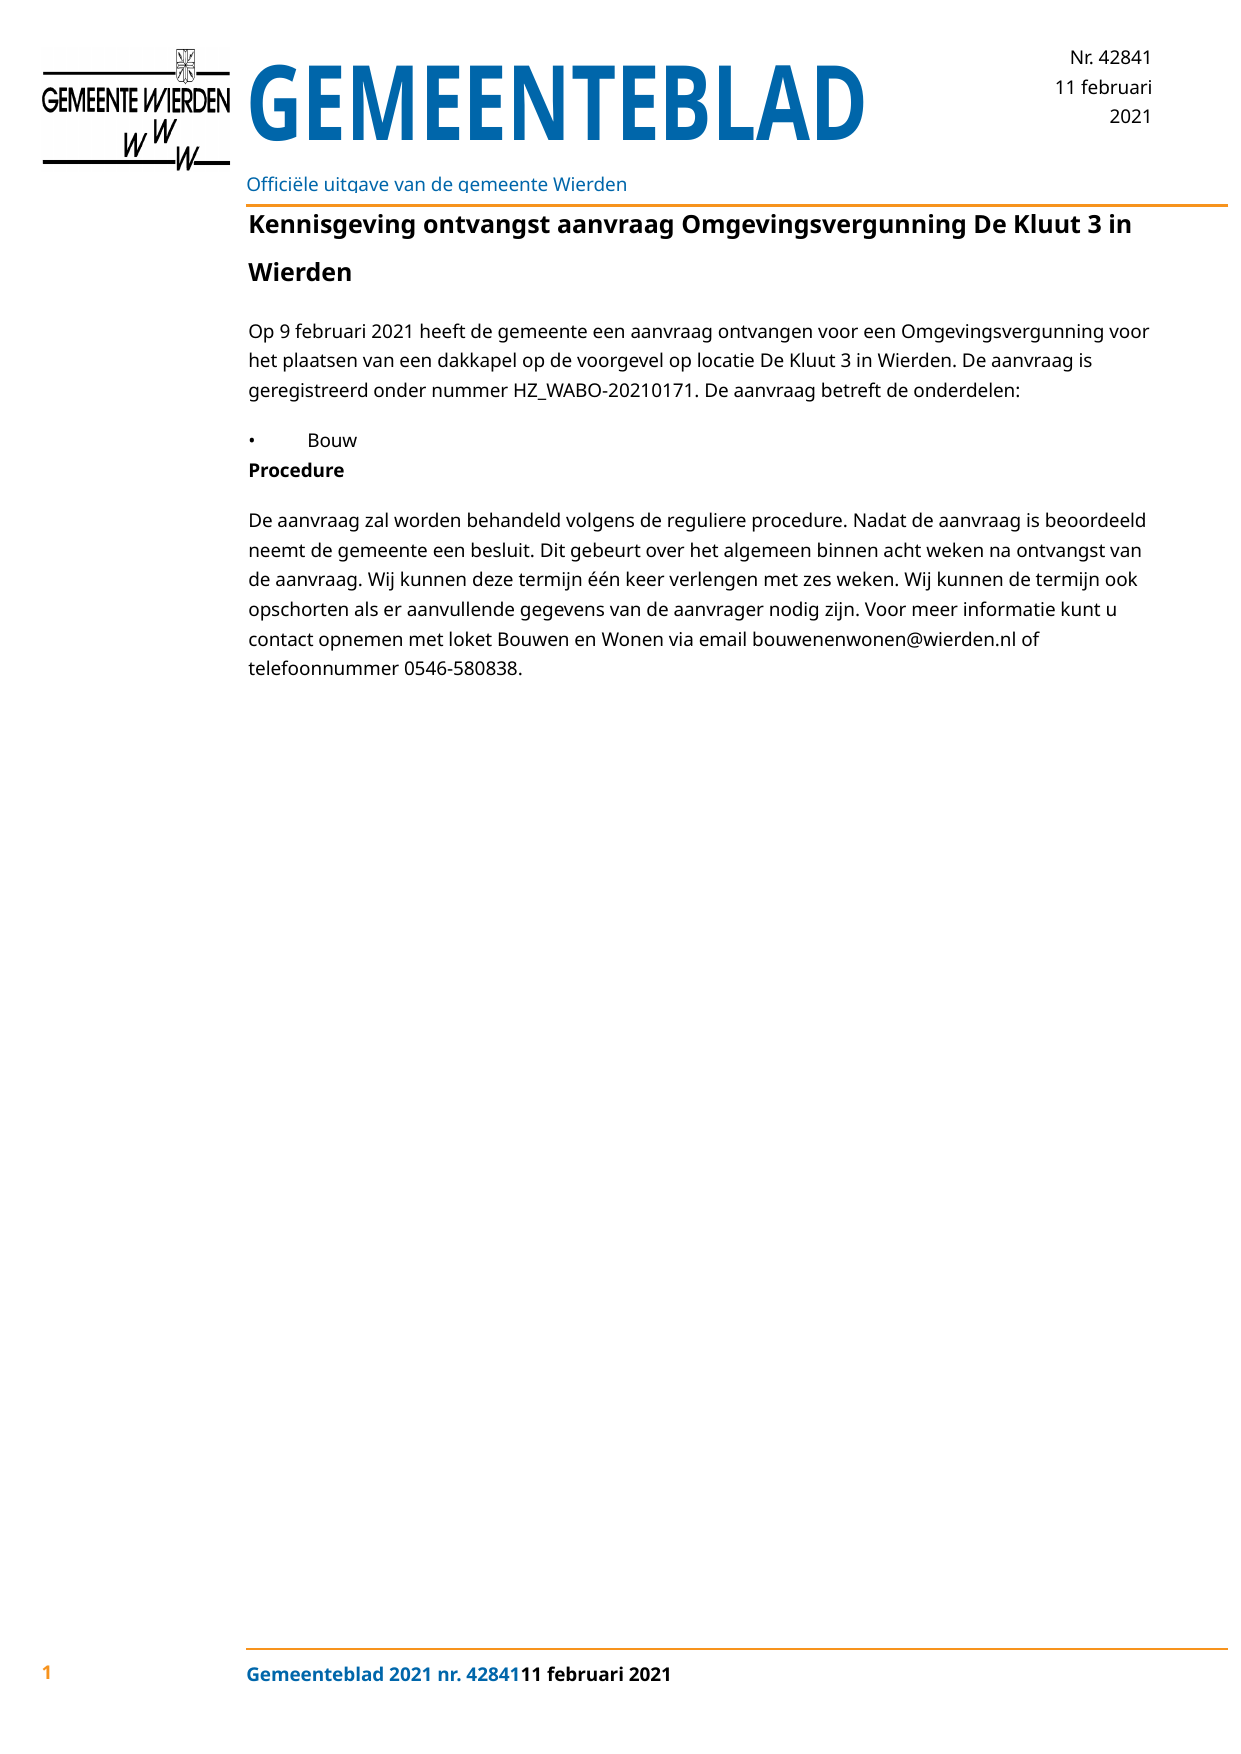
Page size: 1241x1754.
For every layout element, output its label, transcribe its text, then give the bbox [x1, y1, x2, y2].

text Kennisgeving ontvangst aanvraag Omgevingsvergunning De Kluut 3 in Wierden [248, 207, 1152, 288]
picture [41, 47, 231, 172]
list Bouw [248, 427, 1152, 453]
text De aanvraag zal worden behandeld volgens de reguliere procedure. Nadat de aanvraag is beoordeeld neemt de gemeente een besluit. Dit gebeurt over het algemeen binnen acht weken na ontvangst van de aanvraag. Wij kunnen deze termijn één keer verlengen met zes weken. Wij kunnen de termijn ook opschorten als er aanvullende gegevens van de aanvrager nodig zijn. Voor meer informatie kunt u contact opnemen met loket Bouwen en Wonen via email bouwenenwonen@wierden.nl of telefoonnummer 0546-580838. [248, 507, 1152, 681]
text Procedure [248, 457, 1152, 483]
text Op 9 februari 2021 heeft de gemeente een aanvraag ontvangen voor een Omgevingsvergunning voor het plaatsen van een dakkapel op de voorgevel op locatie De Kluut 3 in Wierden. De aanvraag is geregistreerd onder nummer HZ_WABO-20210171. De aanvraag betreft de onderdelen: [248, 318, 1152, 403]
